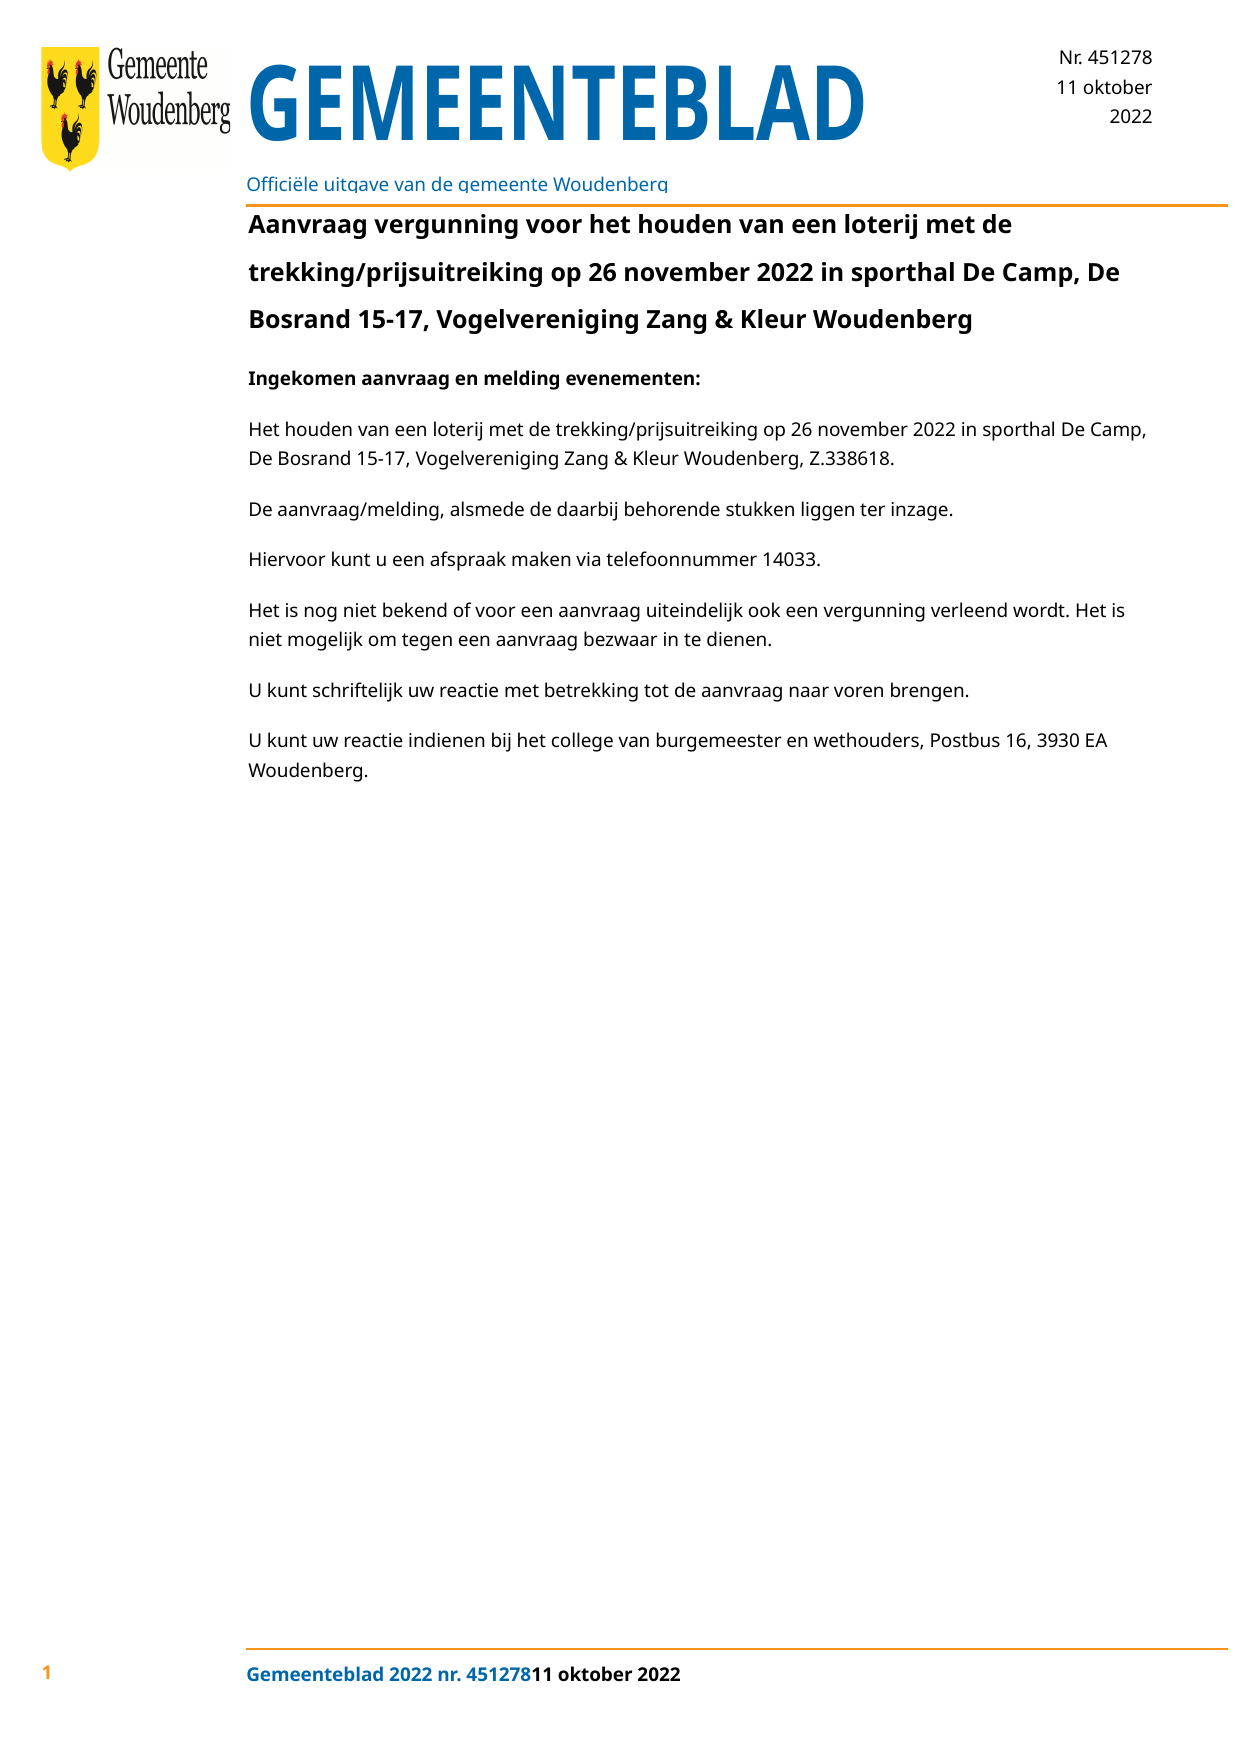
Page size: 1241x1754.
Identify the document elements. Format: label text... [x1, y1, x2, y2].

text Het houden van een loterij met de trekking/prijsuitreiking op 26 november 2022 in sporthal De Camp, De Bosrand 15-17, Vogelvereniging Zang & Kleur Woudenberg, Z.338618. [248, 416, 1152, 471]
text U kunt uw reactie indienen bij het college van burgemeester en wethouders, Postbus 16, 3930 EA Woudenberg. [248, 727, 1152, 782]
text Het is nog niet bekend of voor een aanvraag uiteindelijk ook een vergunning verleend wordt. Het is niet mogelijk om tegen een aanvraag bezwaar in te dienen. [248, 597, 1152, 652]
text Hiervoor kunt u een afspraak maken via telefoonnummer 14033. [248, 546, 1152, 572]
text Aanvraag vergunning voor het houden van een loterij met de trekking/prijsuitreiking op 26 november 2022 in sporthal De Camp, De Bosrand 15-17, Vogelvereniging Zang & Kleur Woudenberg [248, 207, 1152, 336]
picture [41, 47, 231, 172]
text Ingekomen aanvraag en melding evenementen: [248, 366, 1152, 391]
text De aanvraag/melding, alsmede de daarbij behorende stukken liggen ter inzage. [248, 496, 1152, 522]
text U kunt schriftelijk uw reactie met betrekking tot de aanvraag naar voren brengen. [248, 677, 1152, 702]
